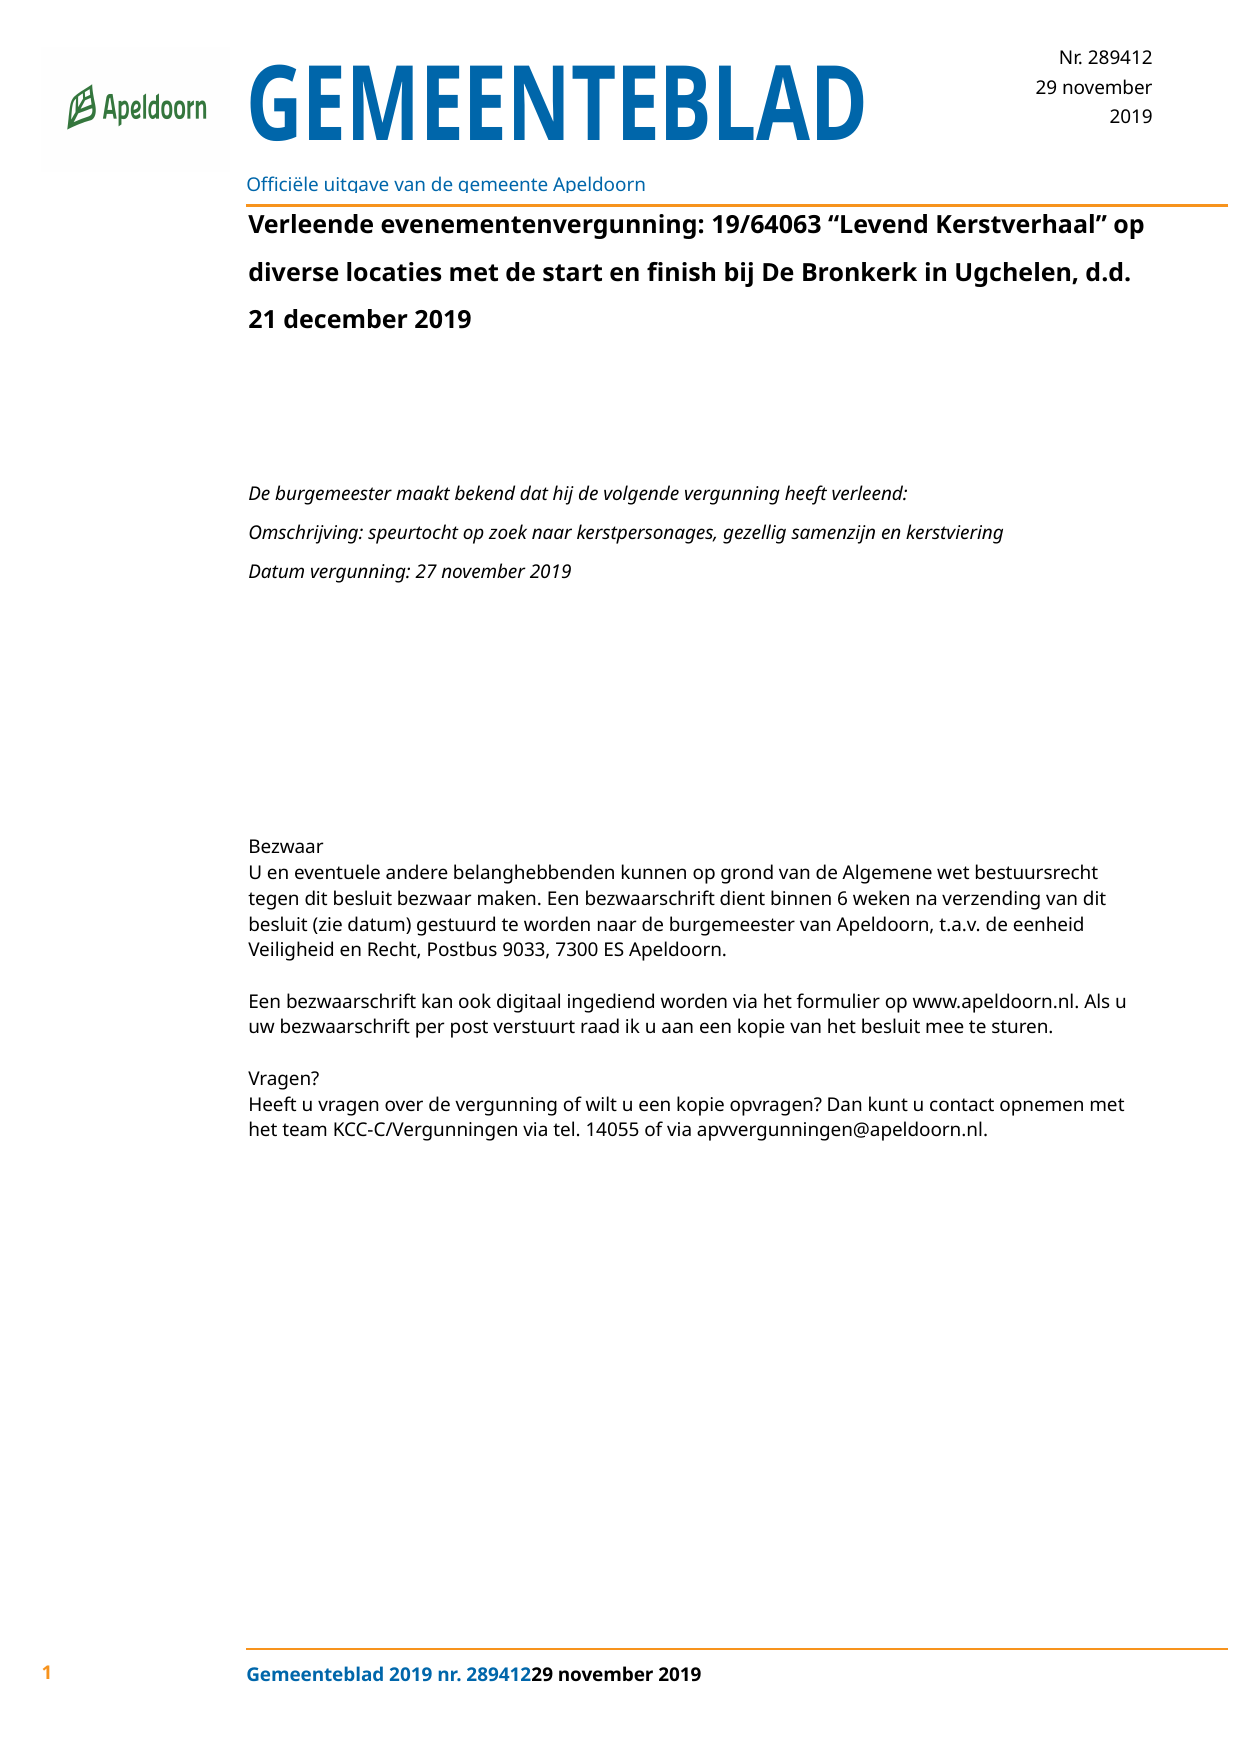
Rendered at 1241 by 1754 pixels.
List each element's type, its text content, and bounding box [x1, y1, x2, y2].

text Omschrijving: speurtocht op zoek naar kerstpersonages, gezellig samenzijn en kerstviering [248, 519, 1152, 545]
text Verleende evenementenvergunning: 19/64063 “Levend Kerstverhaal” op diverse locaties met de start en finish bij De Bronkerk in Ugchelen, d.d. 21 december 2019 [248, 207, 1152, 336]
text De burgemeester maakt bekend dat hij de volgende vergunning heeft verleend: [248, 480, 1152, 506]
text Een bezwaarschrift kan ook digitaal ingediend worden via het formulier op www.apeldoorn.nl. Als u uw bezwaarschrift per post verstuurt raad ik u aan een kopie van het besluit mee te sturen. [248, 988, 1152, 1039]
text Vragen? [248, 1065, 1152, 1091]
text U en eventuele andere belanghebbenden kunnen op grond van de Algemene wet bestuursrecht tegen dit besluit bezwaar maken. Een bezwaarschrift dient binnen 6 weken na verzending van dit besluit (zie datum) gestuurd te worden naar de burgemeester van Apeldoorn, t.a.v. de eenheid Veiligheid en Recht, Postbus 9033, 7300 ES Apeldoorn. [248, 859, 1152, 962]
text Heeft u vragen over de vergunning of wilt u een kopie opvragen? Dan kunt u contact opnemen met het team KCC-C/Vergunningen via tel. 14055 of via apvvergunningen@apeldoorn.nl. [248, 1091, 1152, 1142]
picture [41, 47, 231, 172]
text Datum vergunning: 27 november 2019 [248, 558, 1152, 584]
text Bezwaar [248, 834, 1152, 859]
